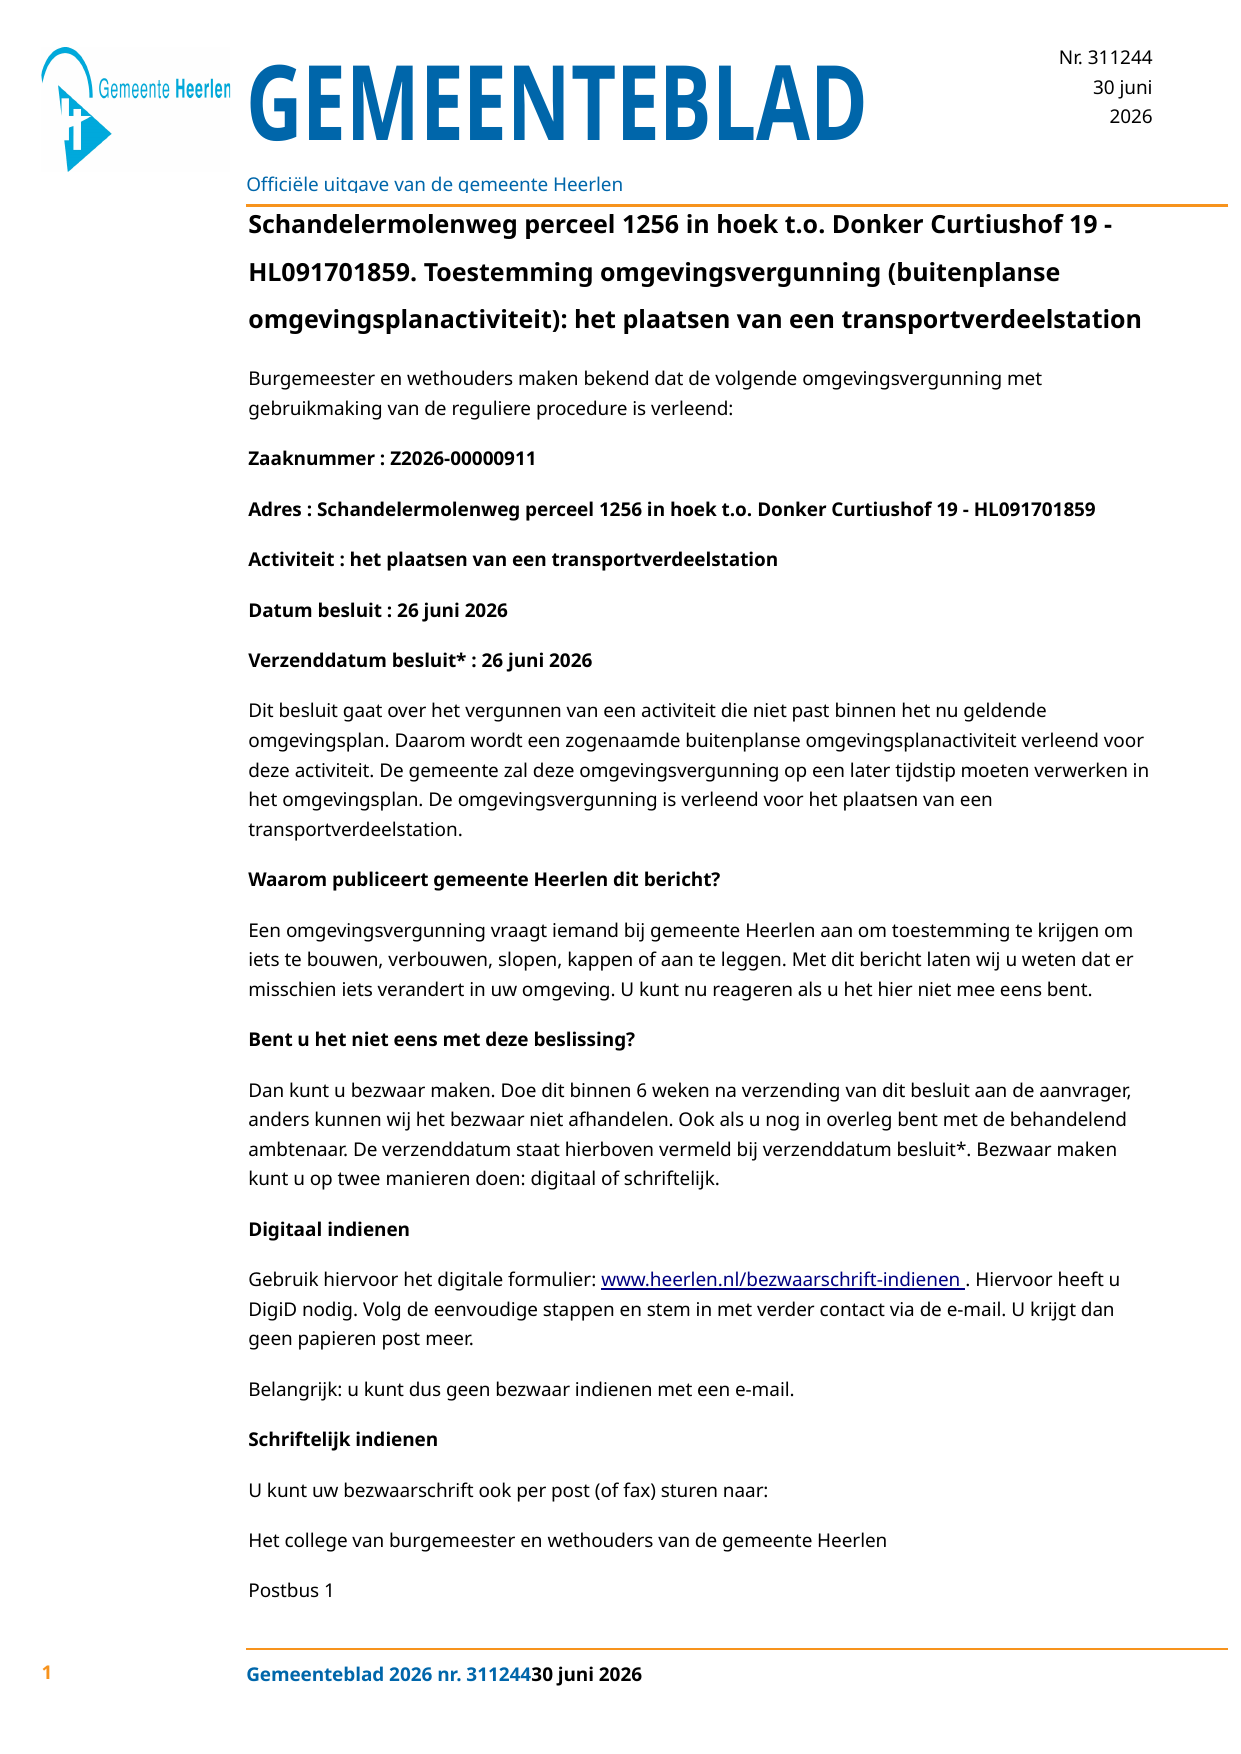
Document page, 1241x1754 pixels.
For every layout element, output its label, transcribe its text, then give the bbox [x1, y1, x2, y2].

text Digitaal indienen [248, 1216, 1152, 1242]
text Adres : Schandelermolenweg perceel 1256 in hoek t.o. Donker Curtiushof 19 - HL091701859 [248, 496, 1152, 522]
text Waarom publiceert gemeente Heerlen dit bericht? [248, 866, 1152, 892]
text Verzenddatum besluit* : 26 juni 2026 [248, 647, 1152, 673]
text Het college van burgemeester en wethouders van de gemeente Heerlen [248, 1527, 1152, 1553]
text Bent u het niet eens met deze beslissing? [248, 1026, 1152, 1052]
text Zaaknummer : Z2026-00000911 [248, 446, 1152, 471]
text Dit besluit gaat over het vergunnen van een activiteit die niet past binnen het nu geldende omgevingsplan. Daarom wordt een zogenaamde buitenplanse omgevingsplanactiviteit verleend voor deze activiteit. De gemeente zal deze omgevingsvergunning op een later tijdstip moeten verwerken in het omgevingsplan. De omgevingsvergunning is verleend voor het plaatsen van een transportverdeelstation. [248, 698, 1152, 842]
picture [41, 47, 231, 172]
text Dan kunt u bezwaar maken. Doe dit binnen 6 weken na verzending van dit besluit aan de aanvrager, anders kunnen wij het bezwaar niet afhandelen. Ook als u nog in overleg bent met de behandelend ambtenaar. De verzenddatum staat hierboven vermeld bij verzenddatum besluit*. Bezwaar maken kunt u op twee manieren doen: digitaal of schriftelijk. [248, 1077, 1152, 1191]
text Schandelermolenweg perceel 1256 in hoek t.o. Donker Curtiushof 19 - HL091701859. Toestemming omgevingsvergunning (buitenplanse omgevingsplanactiviteit): het plaatsen van een transportverdeelstation [248, 207, 1152, 336]
text Activiteit : het plaatsen van een transportverdeelstation [248, 546, 1152, 572]
text Belangrijk: u kunt dus geen bezwaar indienen met een e-mail. [248, 1376, 1152, 1402]
text Een omgevingsvergunning vraagt iemand bij gemeente Heerlen aan om toestemming te krijgen om iets te bouwen, verbouwen, slopen, kappen of aan te leggen. Met dit bericht laten wij u weten dat er misschien iets verandert in uw omgeving. U kunt nu reageren als u het hier niet mee eens bent. [248, 917, 1152, 1002]
text Datum besluit : 26 juni 2026 [248, 597, 1152, 622]
text Gebruik hiervoor het digitale formulier: www.heerlen.nl/bezwaarschrift-indienen . Hiervoor heeft u DigiD nodig. Volg de eenvoudige stappen en stem in met verder contact via de e-mail. U krijgt dan geen papieren post meer. [248, 1266, 1152, 1351]
picture [41, 47, 59, 70]
text U kunt uw bezwaarschrift ook per post (of fax) sturen naar: [248, 1477, 1152, 1502]
text Burgemeester en wethouders maken bekend dat de volgende omgevingsvergunning met gebruikmaking van de reguliere procedure is verleend: [248, 366, 1152, 421]
text Postbus 1 [248, 1578, 1152, 1603]
text Schriftelijk indienen [248, 1426, 1152, 1452]
